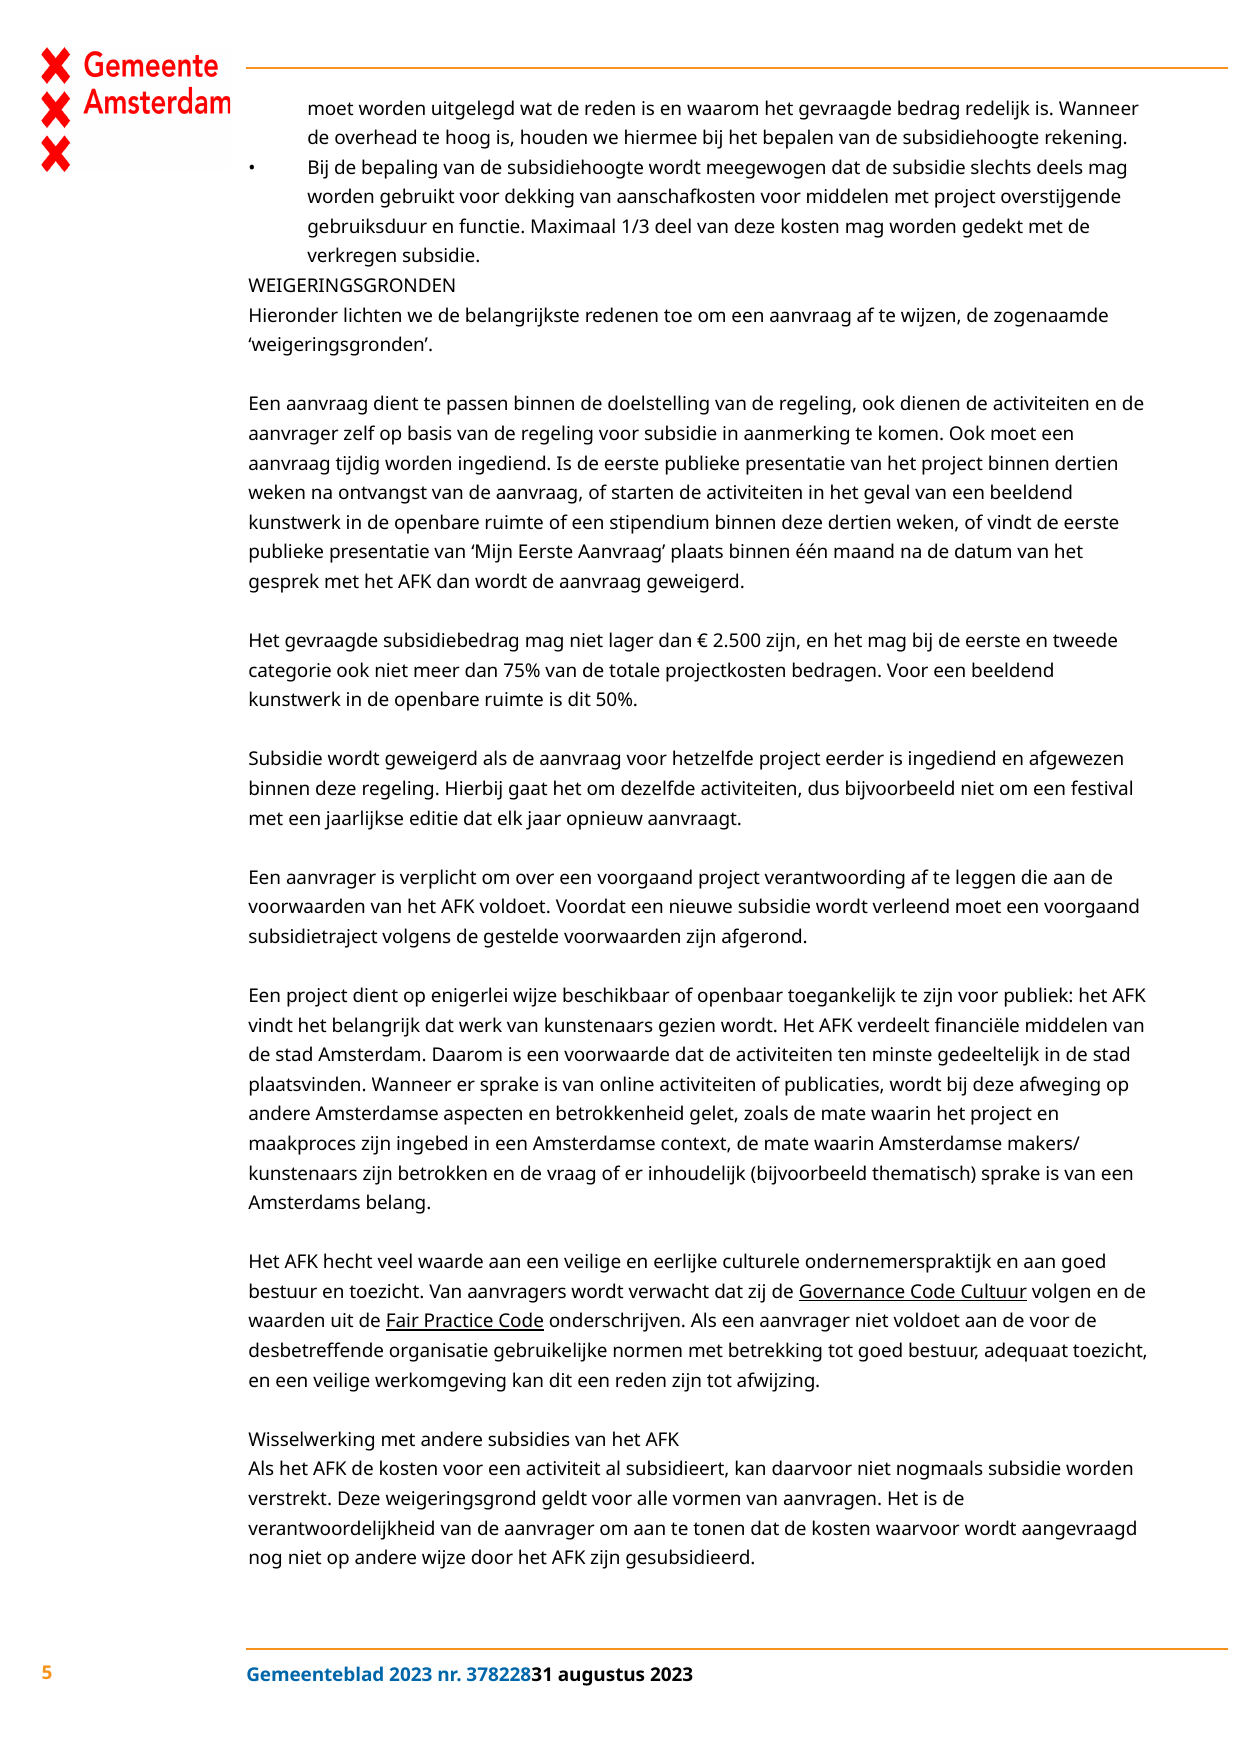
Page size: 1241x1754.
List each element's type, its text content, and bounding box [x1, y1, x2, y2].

text Een aanvrager is verplicht om over een voorgaand project verantwoording af te leggen die aan de voorwaarden van het AFK voldoet. Voordat een nieuwe subsidie wordt verleend moet een voorgaand subsidietraject volgens de gestelde voorwaarden zijn afgerond. [248, 864, 1152, 949]
text Het AFK hecht veel waarde aan een veilige en eerlijke culturele ondernemerspraktijk en aan goed bestuur en toezicht. Van aanvragers wordt verwacht dat zij de Governance Code Cultuur volgen en de waarden uit de Fair Practice Code onderschrijven. Als een aanvrager niet voldoet aan de voor de desbetreffende organisatie gebruikelijke normen met betrekking tot goed bestuur, adequaat toezicht, en een veilige werkomgeving kan dit een reden zijn tot afwijzing. [248, 1248, 1152, 1393]
text Een project dient op enigerlei wijze beschikbaar of openbaar toegankelijk te zijn voor publiek: het AFK vindt het belangrijk dat werk van kunstenaars gezien wordt. Het AFK verdeelt financiële middelen van de stad Amsterdam. Daarom is een voorwaarde dat de activiteiten ten minste gedeeltelijk in de stad plaatsvinden. Wanneer er sprake is van online activiteiten of publicaties, wordt bij deze afweging op andere Amsterdamse aspecten en betrokkenheid gelet, zoals de mate waarin het project en maakproces zijn ingebed in een Amsterdamse context, de mate waarin Amsterdamse makers/ kunstenaars zijn betrokken en de vraag of er inhoudelijk (bijvoorbeeld thematisch) sprake is van een Amsterdams belang. [248, 982, 1152, 1215]
text Een aanvraag dient te passen binnen de doelstelling van de regeling, ook dienen de activiteiten en de aanvrager zelf op basis van de regeling voor subsidie in aanmerking te komen. Ook moet een aanvraag tijdig worden ingediend. Is de eerste publieke presentatie van het project binnen dertien weken na ontvangst van de aanvraag, of starten de activiteiten in het geval van een beeldend kunstwerk in de openbare ruimte of een stipendium binnen deze dertien weken, of vindt de eerste publieke presentatie van ‘Mijn Eerste Aanvraag’ plaats binnen één maand na de datum van het gesprek met het AFK dan wordt de aanvraag geweigerd. [248, 391, 1152, 594]
text Subsidie wordt geweigerd als de aanvraag voor hetzelfde project eerder is ingediend en afgewezen binnen deze regeling. Hierbij gaat het om dezelfde activiteiten, dus bijvoorbeeld niet om een festival met een jaarlijkse editie dat elk jaar opnieuw aanvraagt. [248, 746, 1152, 831]
text Wisselwerking met andere subsidies van het AFK [248, 1426, 1152, 1452]
text Hieronder lichten we de belangrijkste redenen toe om een aanvraag af te wijzen, de zogenaamde ‘weigeringsgronden’. [248, 302, 1152, 357]
list Bij de bepaling van de subsidiehoogte wordt meegewogen dat de subsidie slechts deels mag worden gebruikt voor dekking van aanschafkosten voor middelen met project overstijgende gebruiksduur en functie. Maximaal 1/3 deel van deze kosten mag worden gedekt met de verkregen subsidie. [248, 154, 1152, 268]
picture [41, 47, 231, 172]
list moet worden uitgelegd wat de reden is en waarom het gevraagde bedrag redelijk is. Wanneer de overhead te hoog is, houden we hiermee bij het bepalen van de subsidiehoogte rekening. [248, 95, 1152, 150]
text Het gevraagde subsidiebedrag mag niet lager dan € 2.500 zijn, en het mag bij de eerste en tweede categorie ook niet meer dan 75% van de totale projectkosten bedragen. Voor een beeldend kunstwerk in de openbare ruimte is dit 50%. [248, 627, 1152, 712]
text Als het AFK de kosten voor een activiteit al subsidieert, kan daarvoor niet nogmaals subsidie worden verstrekt. Deze weigeringsgrond geldt voor alle vormen van aanvragen. Het is de verantwoordelijkheid van de aanvrager om aan te tonen dat de kosten waarvoor wordt aangevraagd nog niet op andere wijze door het AFK zijn gesubsidieerd. [248, 1456, 1152, 1570]
text WEIGERINGSGRONDEN [248, 272, 1152, 298]
